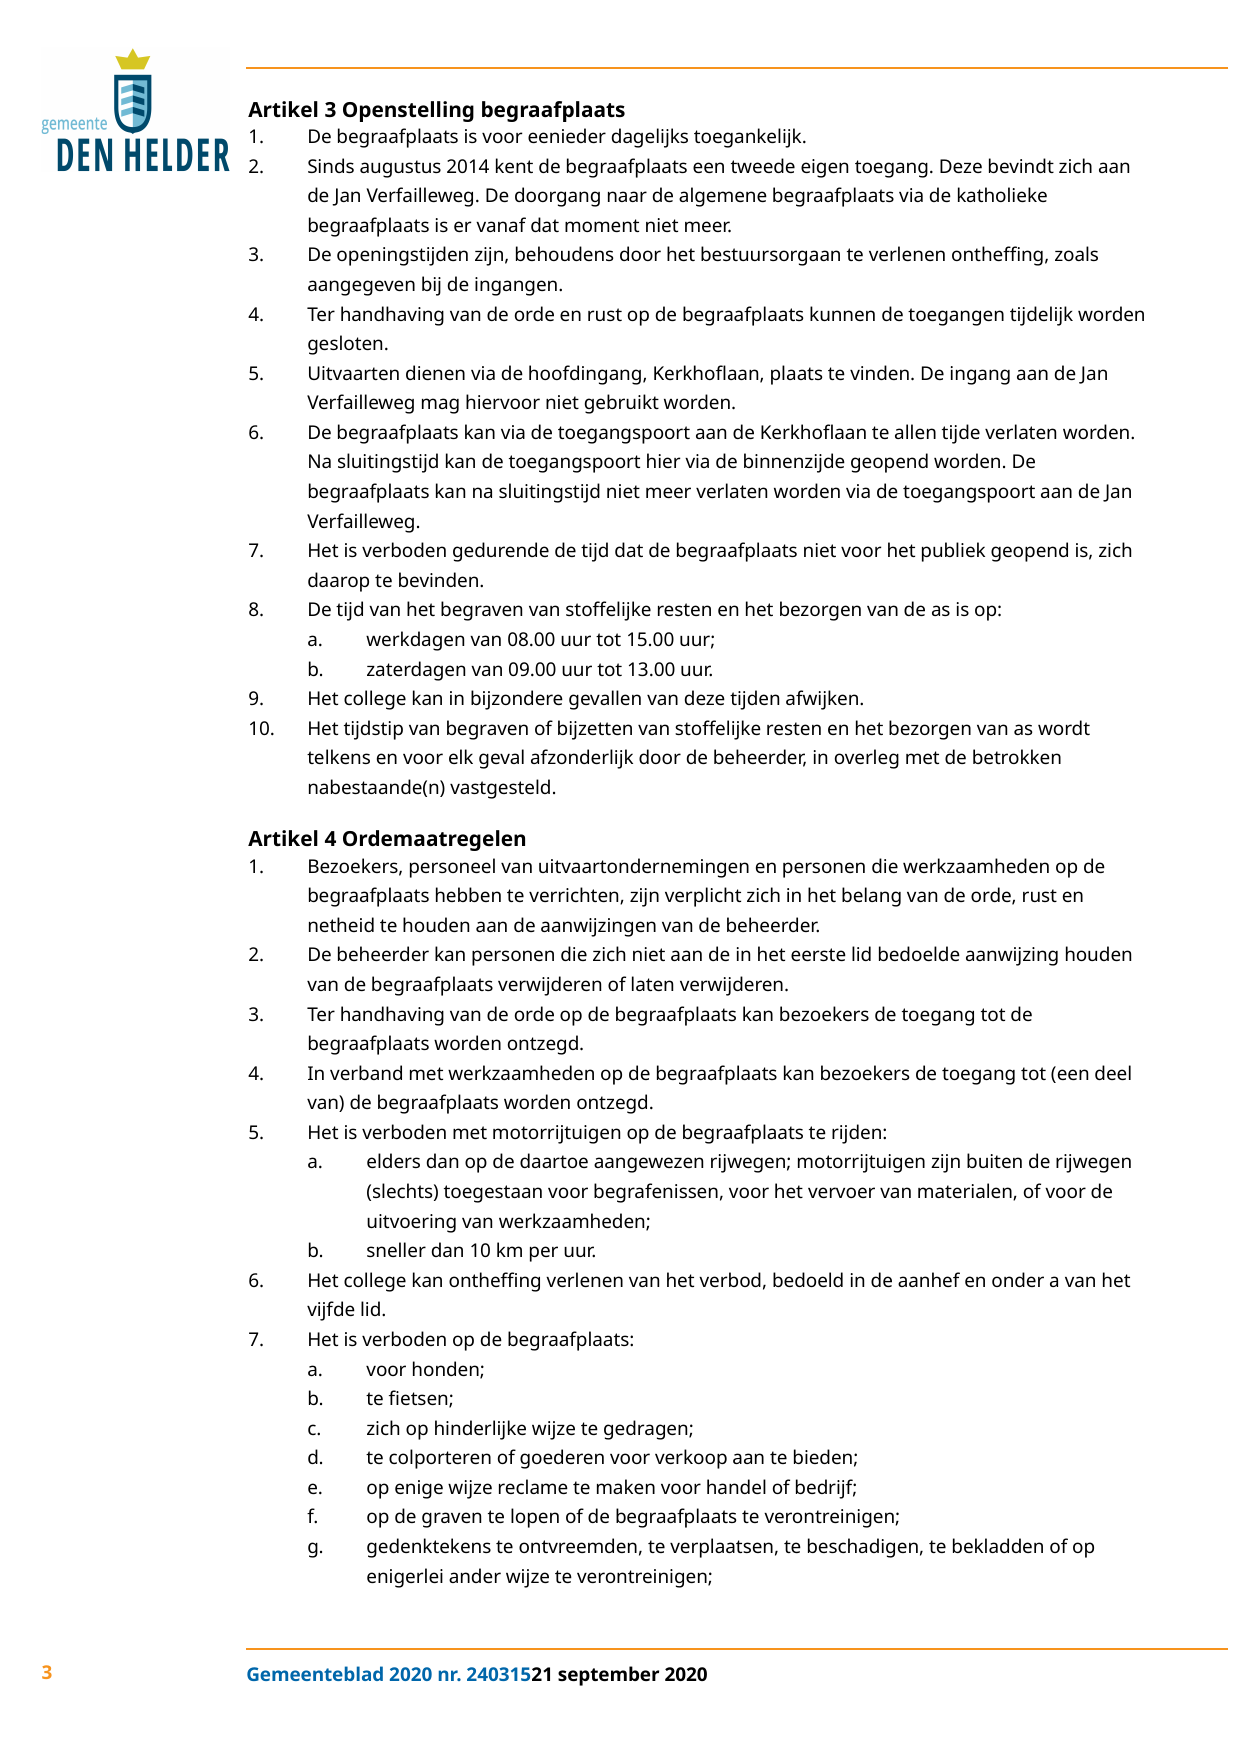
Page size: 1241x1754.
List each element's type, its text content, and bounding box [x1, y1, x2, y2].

list zich op hinderlijke wijze te gedragen; [307, 1415, 1152, 1441]
list elders dan op de daartoe aangewezen rijwegen; motorrijtuigen zijn buiten de rijwegen (slechts) toegestaan voor begrafenissen, voor het vervoer van materialen, of voor de uitvoering van werkzaamheden; [307, 1149, 1152, 1234]
list zaterdagen van 09.00 uur tot 13.00 uur. [307, 656, 1152, 681]
list De begraafplaats is voor eenieder dagelijks toegankelijk. [248, 123, 1152, 149]
list Het tijdstip van begraven of bijzetten van stoffelijke resten en het bezorgen van as wordt telkens en voor elk geval afzonderlijk door de beheerder, in overleg met de betrokken nabestaande(n) vastgesteld. [248, 715, 1152, 800]
list voor honden; [307, 1356, 1152, 1382]
list Ter handhaving van de orde en rust op de begraafplaats kunnen de toegangen tijdelijk worden gesloten. [248, 301, 1152, 356]
list Het is verboden op de begraafplaats: [248, 1326, 1152, 1352]
list Het is verboden gedurende de tijd dat de begraafplaats niet voor het publiek geopend is, zich daarop te bevinden. [248, 537, 1152, 593]
list De tijd van het begraven van stoffelijke resten en het bezorgen van de as is op: [248, 597, 1152, 622]
list op de graven te lopen of de begraafplaats te verontreinigen; [307, 1504, 1152, 1529]
list op enige wijze reclame te maken voor handel of bedrijf; [307, 1474, 1152, 1500]
list Uitvaarten dienen via de hoofdingang, Kerkhoflaan, plaats te vinden. De ingang aan de Jan Verfailleweg mag hiervoor niet gebruikt worden. [248, 360, 1152, 415]
list sneller dan 10 km per uur. [307, 1237, 1152, 1263]
list te colporteren of goederen voor verkoop aan te bieden; [307, 1444, 1152, 1470]
picture [182, 144, 187, 165]
list Het is verboden met motorrijtuigen op de begraafplaats te rijden: [248, 1119, 1152, 1145]
list Het college kan ontheffing verlenen van het verbod, bedoeld in de aanhef en onder a van het vijfde lid. [248, 1267, 1152, 1322]
list gedenktekens te ontvreemden, te verplaatsen, te beschadigen, te bekladden of op enigerlei ander wijze te verontreinigen; [307, 1533, 1152, 1589]
text Artikel 4 Ordemaatregelen [248, 824, 1152, 853]
list In verband met werkzaamheden op de begraafplaats kan bezoekers de toegang tot (een deel van) de begraafplaats worden ontzegd. [248, 1060, 1152, 1115]
list Ter handhaving van de orde op de begraafplaats kan bezoekers de toegang tot de begraafplaats worden ontzegd. [248, 1001, 1152, 1056]
picture [130, 157, 135, 172]
list Bezoekers, personeel van uitvaartondernemingen en personen die werkzaamheden op de begraafplaats hebben te verrichten, zijn verplicht zich in het belang van de orde, rust en netheid te houden aan de aanwijzingen van de beheerder. [248, 853, 1152, 938]
list Sinds augustus 2014 kent de begraafplaats een tweede eigen toegang. Deze bevindt zich aan de Jan Verfailleweg. De doorgang naar de algemene begraafplaats via de katholieke begraafplaats is er vanaf dat moment niet meer. [248, 153, 1152, 238]
list Het college kan in bijzondere gevallen van deze tijden afwijken. [248, 685, 1152, 711]
picture [100, 154, 106, 172]
list De openingstijden zijn, behoudens door het bestuursorgaan te verlenen ontheffing, zoals aangegeven bij de ingangen. [248, 242, 1152, 297]
list werkdagen van 08.00 uur tot 15.00 uur; [307, 626, 1152, 652]
picture [63, 144, 68, 165]
list De beheerder kan personen die zich niet aan de in het eerste lid bedoelde aanwijzing houden van de begraafplaats verwijderen of laten verwijderen. [248, 942, 1152, 997]
text Artikel 3 Openstelling begraafplaats [248, 95, 1152, 123]
list De begraafplaats kan via de toegangspoort aan de Kerkhoflaan te allen tijde verlaten worden. Na sluitingstijd kan de toegangspoort hier via de binnenzijde geopend worden. De begraafplaats kan na sluitingstijd niet meer verlaten worden via de toegangspoort aan de Jan Verfailleweg. [248, 419, 1152, 533]
picture [41, 47, 231, 172]
picture [220, 160, 224, 172]
list te fietsen; [307, 1385, 1152, 1411]
